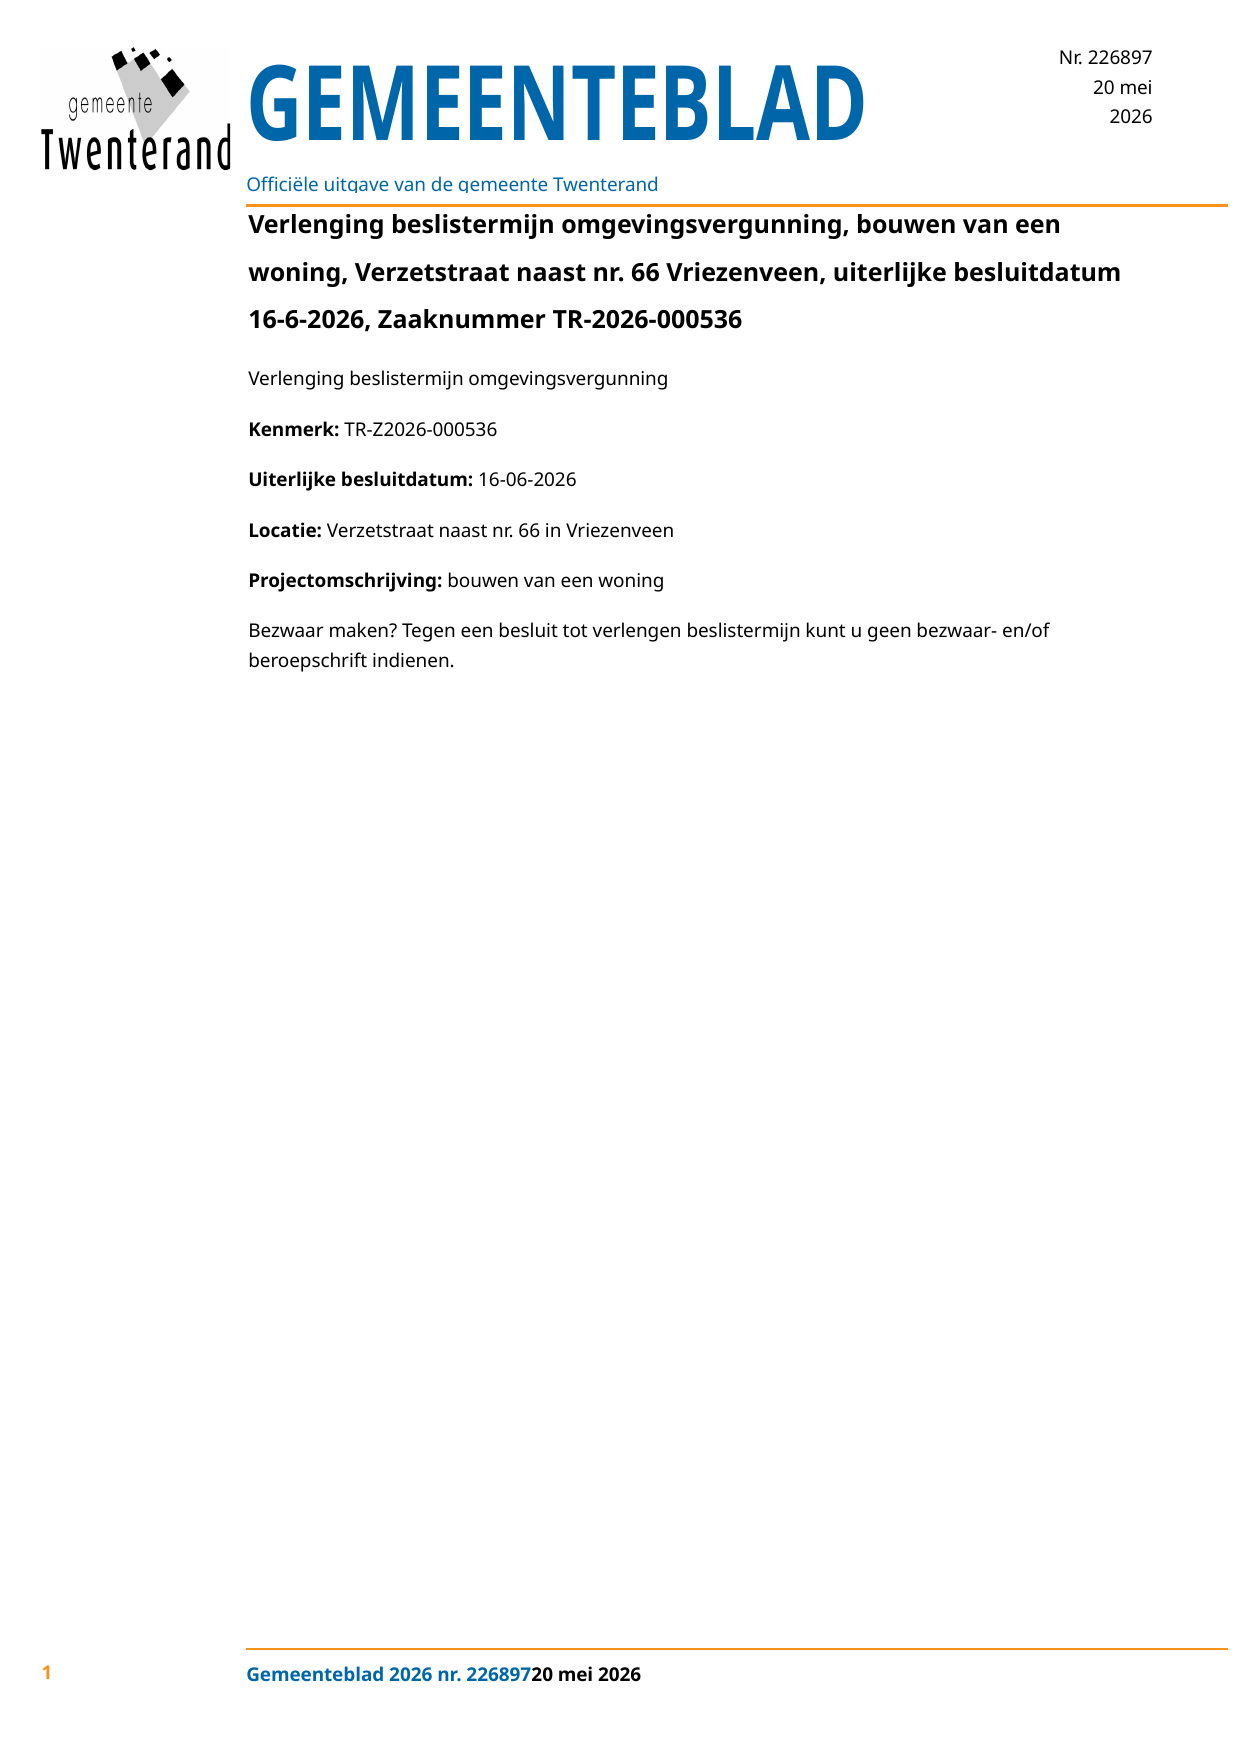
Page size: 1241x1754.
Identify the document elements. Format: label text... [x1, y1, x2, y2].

picture [41, 47, 231, 172]
text Locatie: Verzetstraat naast nr. 66 in Vriezenveen [248, 517, 1152, 542]
text Projectomschrijving: bouwen van een woning [248, 567, 1152, 593]
text Bezwaar maken? Tegen een besluit tot verlengen beslistermijn kunt u geen bezwaar- en/of beroepschrift indienen. [248, 618, 1152, 673]
text Verlenging beslistermijn omgevingsvergunning [248, 366, 1152, 391]
text Uiterlijke besluitdatum: 16-06-2026 [248, 466, 1152, 492]
text Kenmerk: TR-Z2026-000536 [248, 416, 1152, 442]
text Verlenging beslistermijn omgevingsvergunning, bouwen van een woning, Verzetstraat naast nr. 66 Vriezenveen, uiterlijke besluitdatum 16-6-2026, Zaaknummer TR-2026-000536 [248, 207, 1152, 336]
